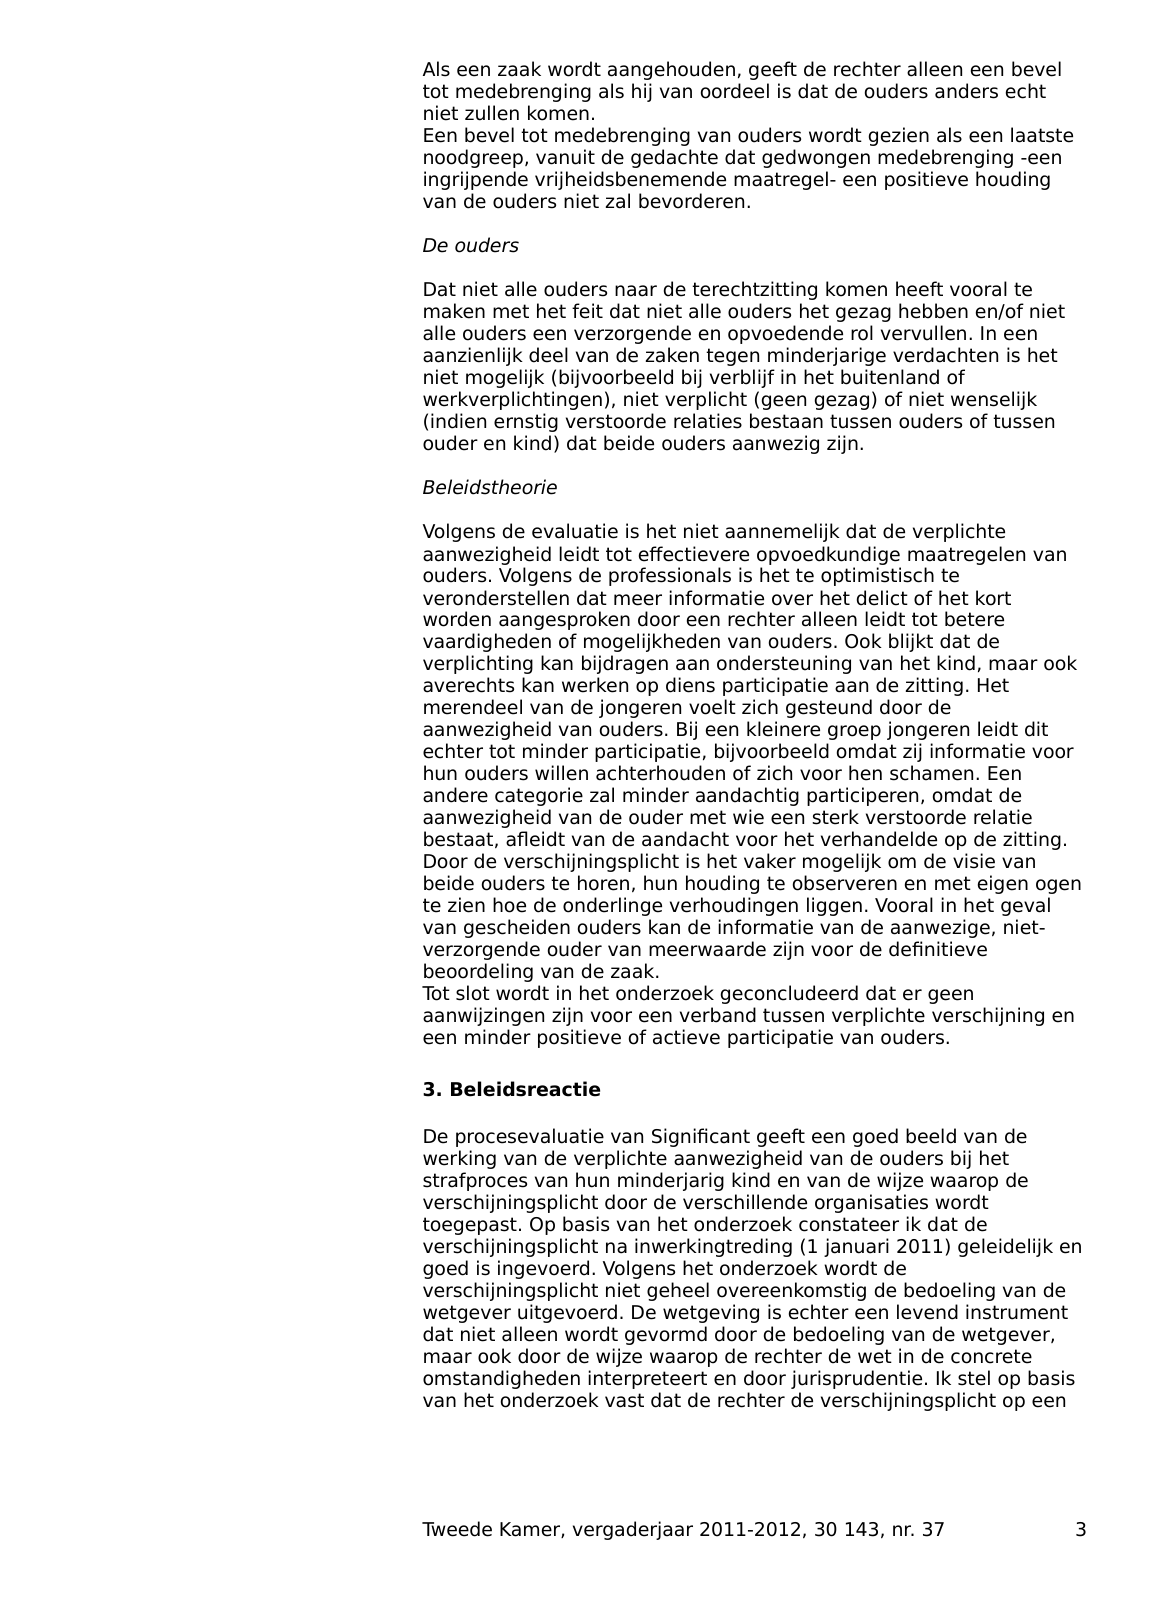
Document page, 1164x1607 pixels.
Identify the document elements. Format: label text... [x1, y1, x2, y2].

text Volgens de evaluatie is het niet aannemelijk dat de verplichte aanwezigheid leidt tot effectievere opvoedkundige maatregelen van ouders. Volgens de professionals is het te optimistisch te veronderstellen dat meer informatie over het delict of het kort worden aangesproken door een rechter alleen leidt tot betere vaardigheden of mogelijkheden van ouders. Ook blijkt dat de verplichting kan bijdragen aan ondersteuning van het kind, maar ook averechts kan werken op diens participatie aan de zitting. Het merendeel van de jongeren voelt zich gesteund door de aanwezigheid van ouders. Bij een kleinere groep jongeren leidt dit echter tot minder participatie, bijvoorbeeld omdat zij informatie voor hun ouders willen achterhouden of zich voor hen schamen. Een andere categorie zal minder aandachtig participeren, omdat de aanwezigheid van de ouder met wie een sterk verstoorde relatie bestaat, afleidt van de aandacht voor het verhandelde op de zitting. Door de verschijningsplicht is het vaker mogelijk om de visie van beide ouders te horen, hun houding te observeren en met eigen ogen te zien hoe de onderlinge verhoudingen liggen. Vooral in het geval van gescheiden ouders kan de informatie van de aanwezige, niet-verzorgende ouder van meerwaarde zijn voor de definitieve beoordeling van de zaak. [422, 521, 1087, 983]
text Tot slot wordt in het onderzoek geconcludeerd dat er geen aanwijzingen zijn voor een verband tussen verplichte verschijning en een minder positieve of actieve participatie van ouders. [422, 983, 1087, 1049]
subtitle 3. Beleidsreactie [422, 1079, 1087, 1101]
text Als een zaak wordt aangehouden, geeft de rechter alleen een bevel tot medebrenging als hij van oordeel is dat de ouders anders echt niet zullen komen. [422, 59, 1087, 125]
text De procesevaluatie van Significant geeft een goed beeld van de werking van de verplichte aanwezigheid van de ouders bij het strafproces van hun minderjarig kind en van de wijze waarop de verschijningsplicht door de verschillende organisaties wordt toegepast. Op basis van het onderzoek constateer ik dat de verschijningsplicht na inwerkingtreding (1 januari 2011) geleidelijk en goed is ingevoerd. Volgens het onderzoek wordt de verschijningsplicht niet geheel overeenkomstig de bedoeling van de wetgever uitgevoerd. De wetgeving is echter een levend instrument dat niet alleen wordt gevormd door de bedoeling van de wetgever, maar ook door de wijze waarop de rechter de wet in de concrete omstandigheden interpreteert en door jurisprudentie. Ik stel op basis van het onderzoek vast dat de rechter de verschijningsplicht op een [422, 1126, 1087, 1412]
subtitle Beleidstheorie [422, 477, 1087, 499]
subtitle De ouders [422, 235, 1087, 257]
text Een bevel tot medebrenging van ouders wordt gezien als een laatste noodgreep, vanuit de gedachte dat gedwongen medebrenging -een ingrijpende vrijheidsbenemende maatregel- een positieve houding van de ouders niet zal bevorderen. [422, 125, 1087, 213]
text Dat niet alle ouders naar de terechtzitting komen heeft vooral te maken met het feit dat niet alle ouders het gezag hebben en/of niet alle ouders een verzorgende en opvoedende rol vervullen. In een aanzienlijk deel van de zaken tegen minderjarige verdachten is het niet mogelijk (bijvoorbeeld bij verblijf in het buitenland of werkverplichtingen), niet verplicht (geen gezag) of niet wenselijk (indien ernstig verstoorde relaties bestaan tussen ouders of tussen ouder en kind) dat beide ouders aanwezig zijn. [422, 279, 1087, 455]
